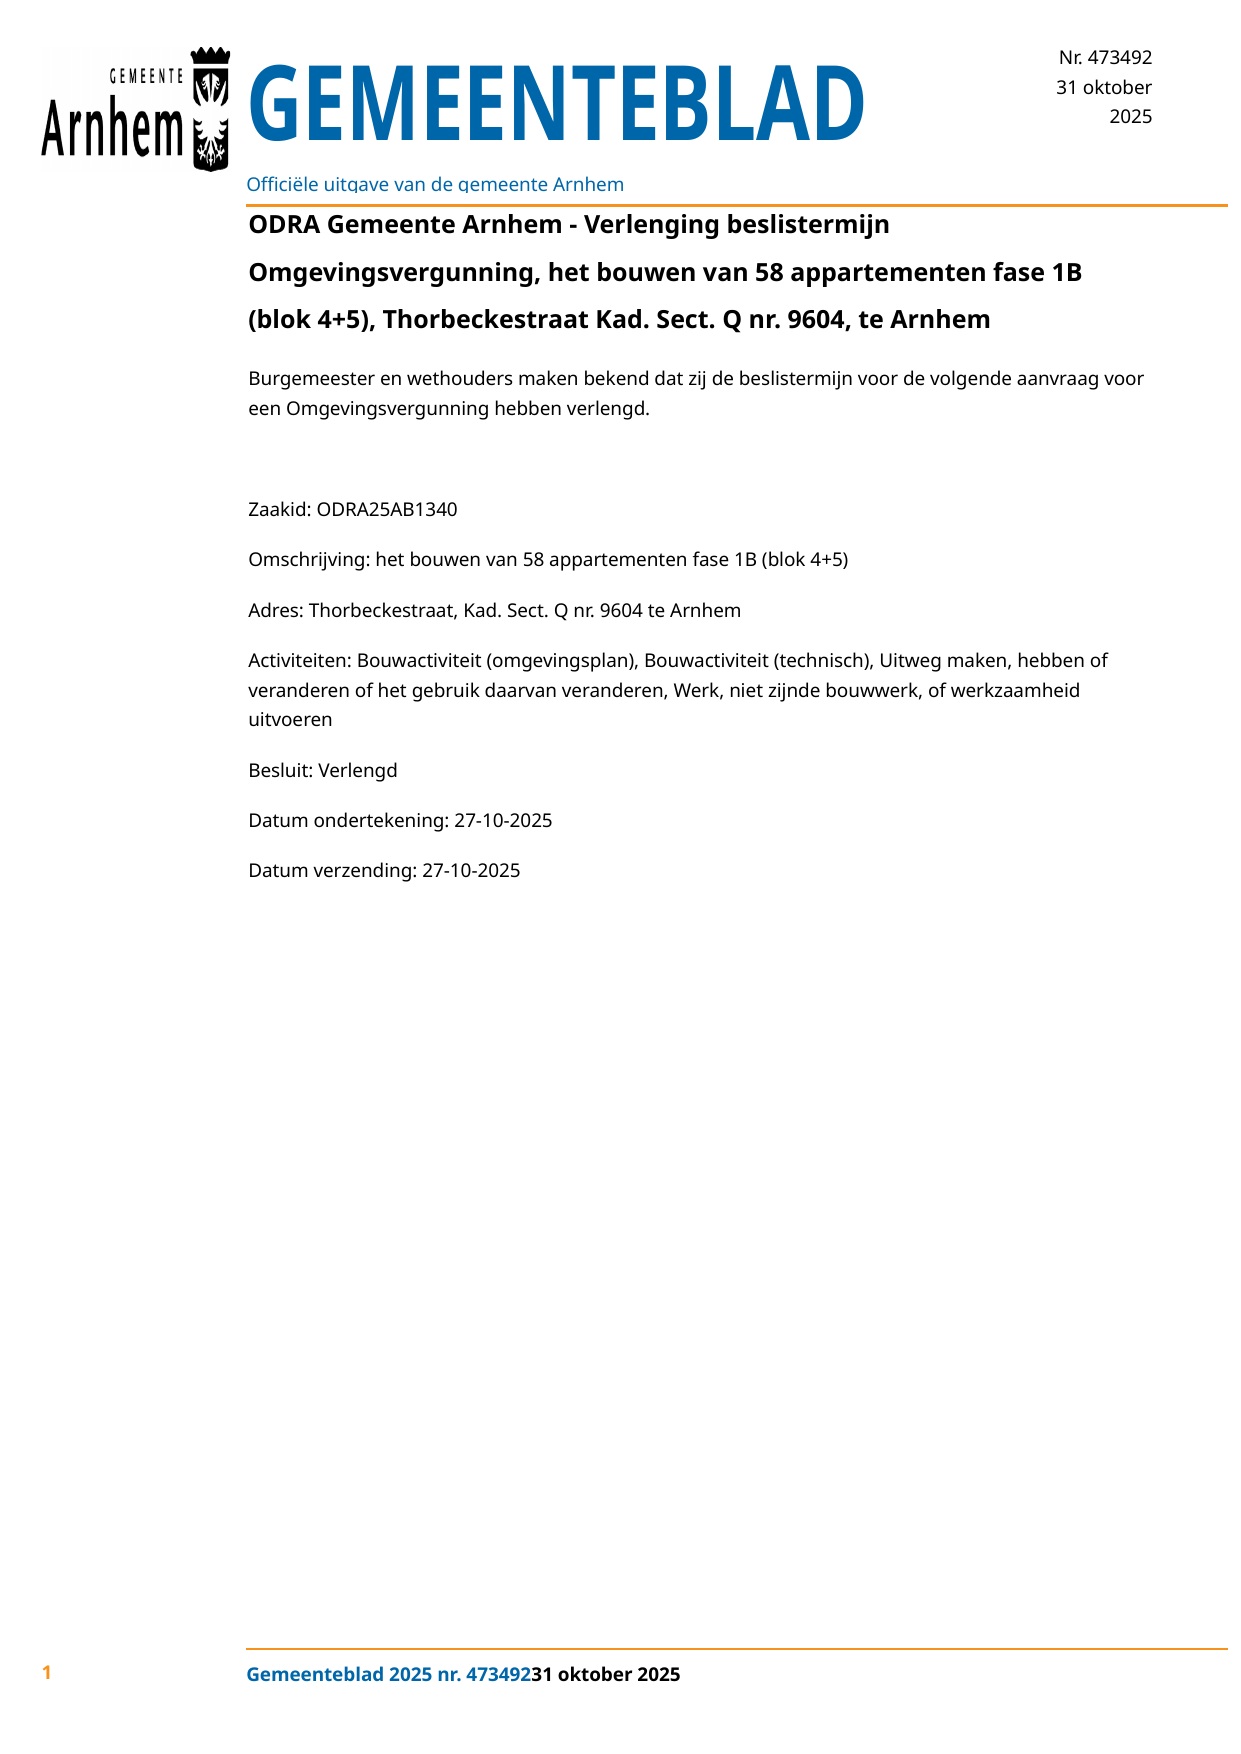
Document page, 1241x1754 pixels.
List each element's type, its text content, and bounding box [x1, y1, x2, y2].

text Zaakid: ODRA25AB1340 [248, 496, 1152, 522]
text Besluit: Verlengd [248, 757, 1152, 782]
text Omschrijving: het bouwen van 58 appartementen fase 1B (blok 4+5) [248, 546, 1152, 572]
text Burgemeester en wethouders maken bekend dat zij de beslistermijn voor de volgende aanvraag voor een Omgevingsvergunning hebben verlengd. [248, 366, 1152, 421]
text Adres: Thorbeckestraat, Kad. Sect. Q nr. 9604 te Arnhem [248, 597, 1152, 622]
text ODRA Gemeente Arnhem - Verlenging beslistermijn Omgevingsvergunning, het bouwen van 58 appartementen fase 1B (blok 4+5), Thorbeckestraat Kad. Sect. Q nr. 9604, te Arnhem [248, 207, 1152, 336]
picture [41, 47, 231, 172]
text Datum ondertekening: 27-10-2025 [248, 807, 1152, 833]
text Datum verzending: 27-10-2025 [248, 858, 1152, 883]
text Activiteiten: Bouwactiviteit (omgevingsplan), Bouwactiviteit (technisch), Uitweg maken, hebben of veranderen of het gebruik daarvan veranderen, Werk, niet zijnde bouwwerk, of werkzaamheid uitvoeren [248, 647, 1152, 732]
